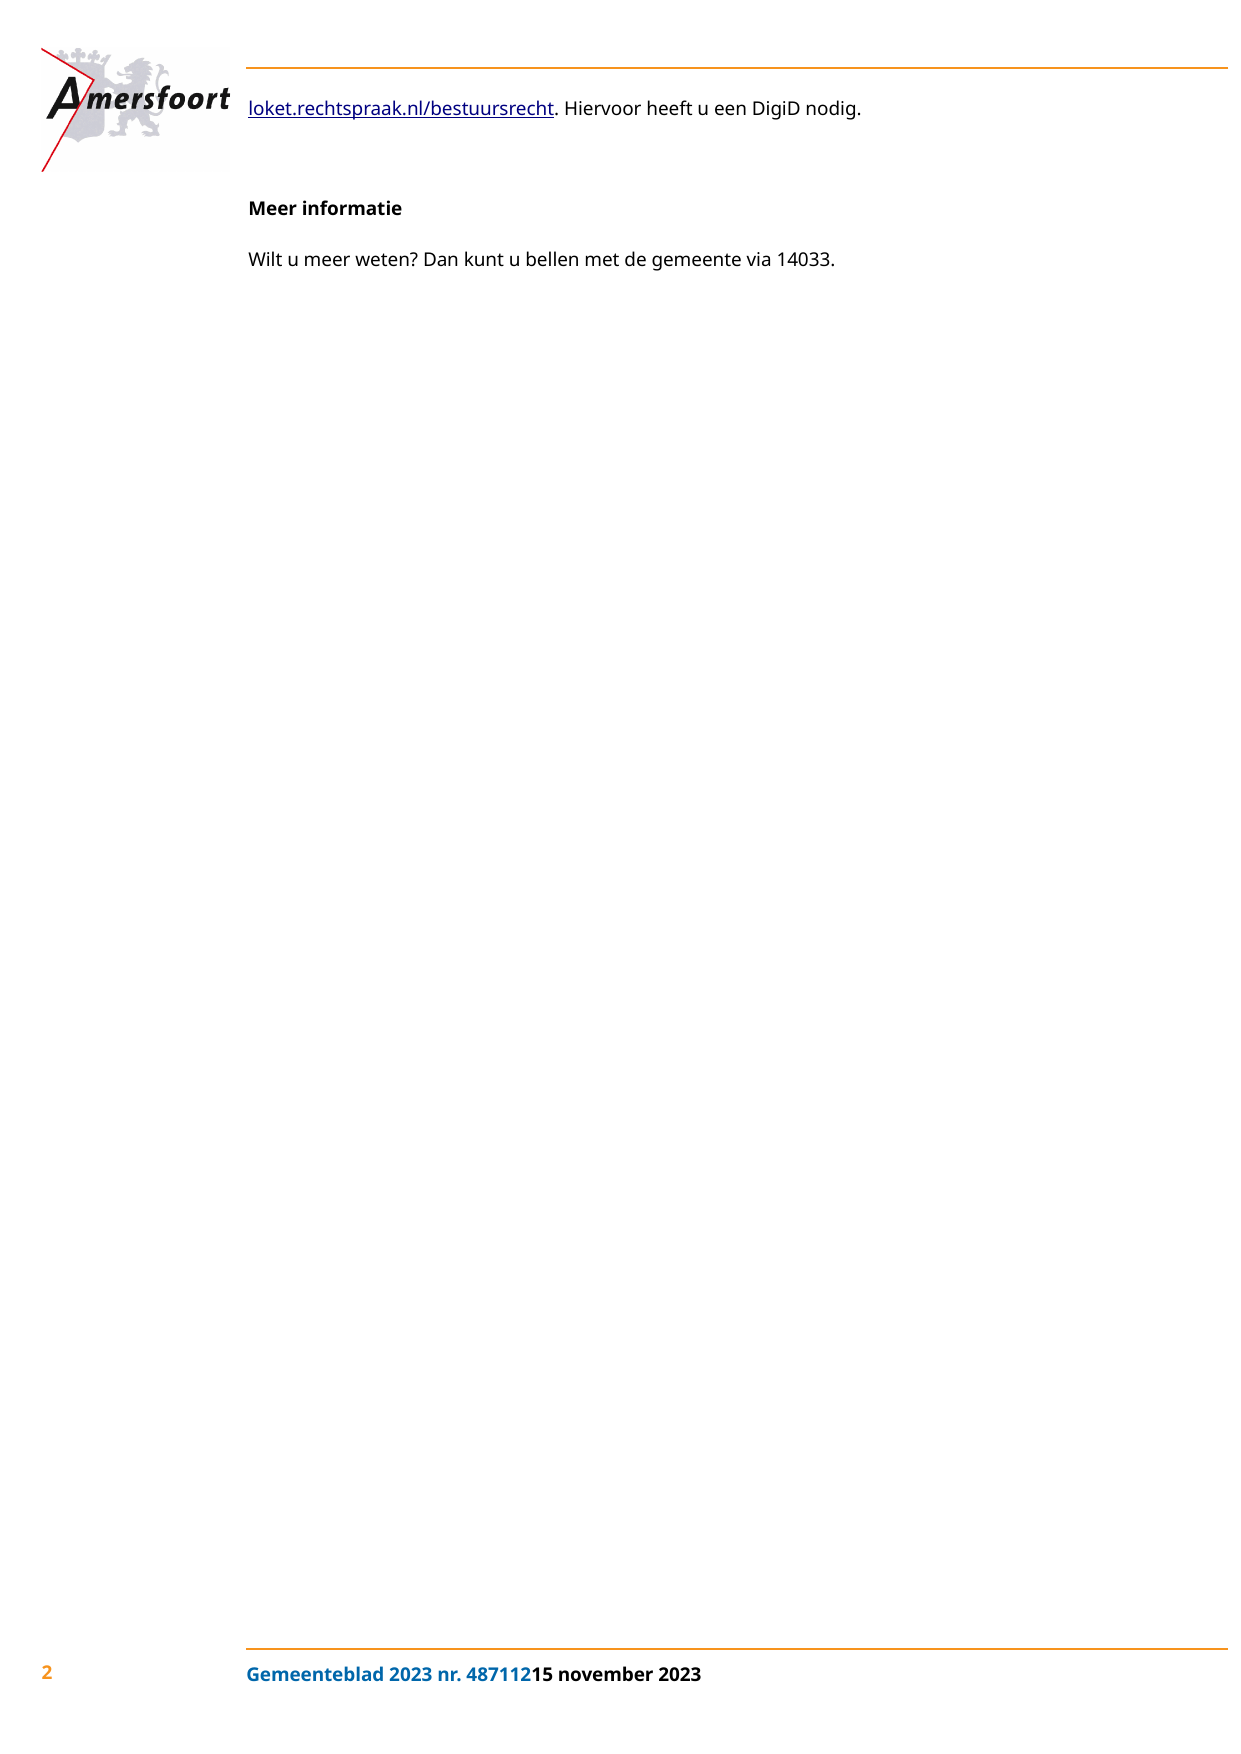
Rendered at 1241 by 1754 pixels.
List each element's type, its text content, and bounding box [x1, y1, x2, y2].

text loket.rechtspraak.nl/bestuursrecht. Hiervoor heeft u een DigiD nodig. [248, 95, 1152, 121]
text Meer informatie [248, 196, 1152, 221]
picture [41, 47, 231, 172]
text Wilt u meer weten? Dan kunt u bellen met de gemeente via 14033. [248, 246, 1152, 272]
